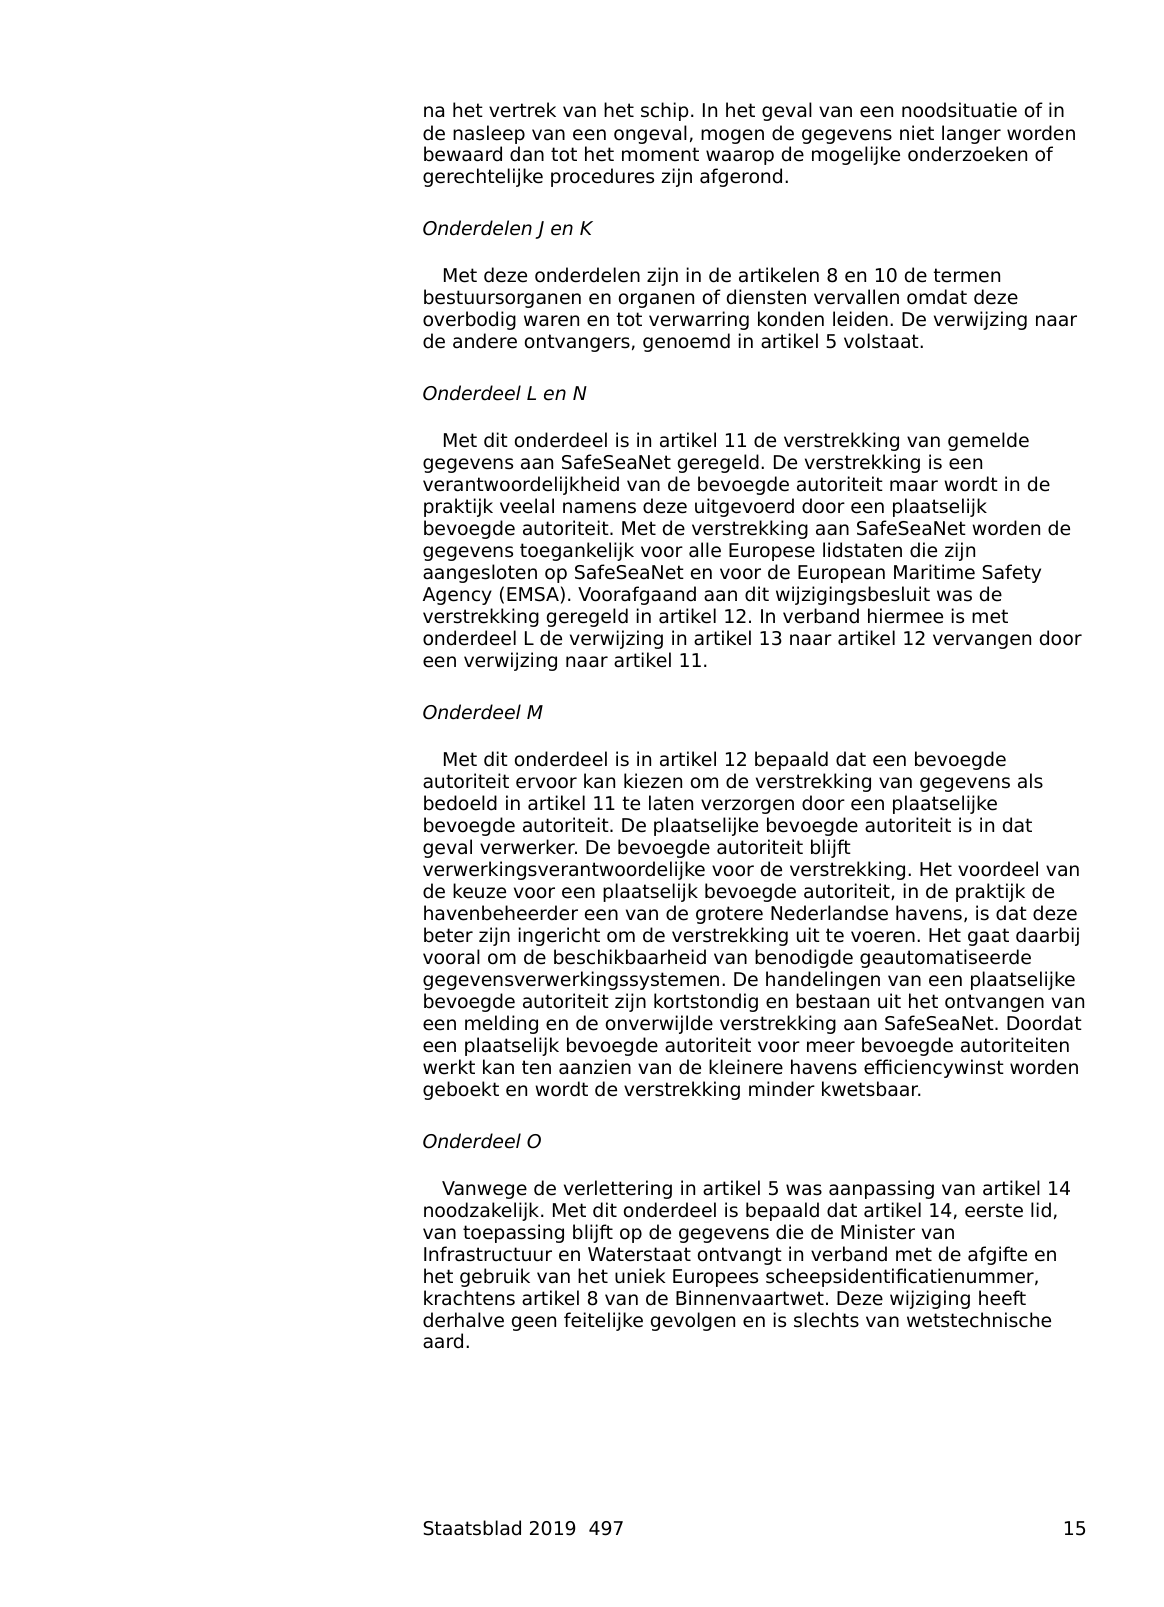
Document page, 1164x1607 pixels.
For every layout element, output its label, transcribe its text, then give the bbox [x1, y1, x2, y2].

subtitle Onderdeel O [422, 1131, 1087, 1153]
text Met dit onderdeel is in artikel 12 bepaald dat een bevoegde autoriteit ervoor kan kiezen om de verstrekking van gegevens als bedoeld in artikel 11 te laten verzorgen door een plaatselijke bevoegde autoriteit. De plaatselijke bevoegde autoriteit is in dat geval verwerker. De bevoegde autoriteit blijft verwerkingsverantwoordelijke voor de verstrekking. Het voordeel van de keuze voor een plaatselijk bevoegde autoriteit, in de praktijk de havenbeheerder een van de grotere Nederlandse havens, is dat deze beter zijn ingericht om de verstrekking uit te voeren. Het gaat daarbij vooral om de beschikbaarheid van benodigde geautomatiseerde gegevensverwerkingssystemen. De handelingen van een plaatselijke bevoegde autoriteit zijn kortstondig en bestaan uit het ontvangen van een melding en de onverwijlde verstrekking aan SafeSeaNet. Doordat een plaatselijk bevoegde autoriteit voor meer bevoegde autoriteiten werkt kan ten aanzien van de kleinere havens efficiencywinst worden geboekt en wordt de verstrekking minder kwetsbaar. [422, 749, 1087, 1101]
text na het vertrek van het schip. In het geval van een noodsituatie of in de nasleep van een ongeval, mogen de gegevens niet langer worden bewaard dan tot het moment waarop de mogelijke onderzoeken of gerechtelijke procedures zijn afgerond. [422, 100, 1087, 188]
text Met deze onderdelen zijn in de artikelen 8 en 10 de termen bestuursorganen en organen of diensten vervallen omdat deze overbodig waren en tot verwarring konden leiden. De verwijzing naar de andere ontvangers, genoemd in artikel 5 volstaat. [422, 265, 1087, 353]
subtitle Onderdeel M [422, 702, 1087, 724]
subtitle Onderdeel L en N [422, 383, 1087, 405]
text Met dit onderdeel is in artikel 11 de verstrekking van gemelde gegevens aan SafeSeaNet geregeld. De verstrekking is een verantwoordelijkheid van de bevoegde autoriteit maar wordt in de praktijk veelal namens deze uitgevoerd door een plaatselijk bevoegde autoriteit. Met de verstrekking aan SafeSeaNet worden de gegevens toegankelijk voor alle Europese lidstaten die zijn aangesloten op SafeSeaNet en voor de European Maritime Safety Agency (EMSA). Voorafgaand aan dit wijzigingsbesluit was de verstrekking geregeld in artikel 12. In verband hiermee is met onderdeel L de verwijzing in artikel 13 naar artikel 12 vervangen door een verwijzing naar artikel 11. [422, 430, 1087, 672]
subtitle Onderdelen J en K [422, 218, 1087, 240]
text Vanwege de verlettering in artikel 5 was aanpassing van artikel 14 noodzakelijk. Met dit onderdeel is bepaald dat artikel 14, eerste lid, van toepassing blijft op de gegevens die de Minister van Infrastructuur en Waterstaat ontvangt in verband met de afgifte en het gebruik van het uniek Europees scheepsidentificatienummer, krachtens artikel 8 van de Binnenvaartwet. Deze wijziging heeft derhalve geen feitelijke gevolgen en is slechts van wetstechnische aard. [422, 1178, 1087, 1353]
